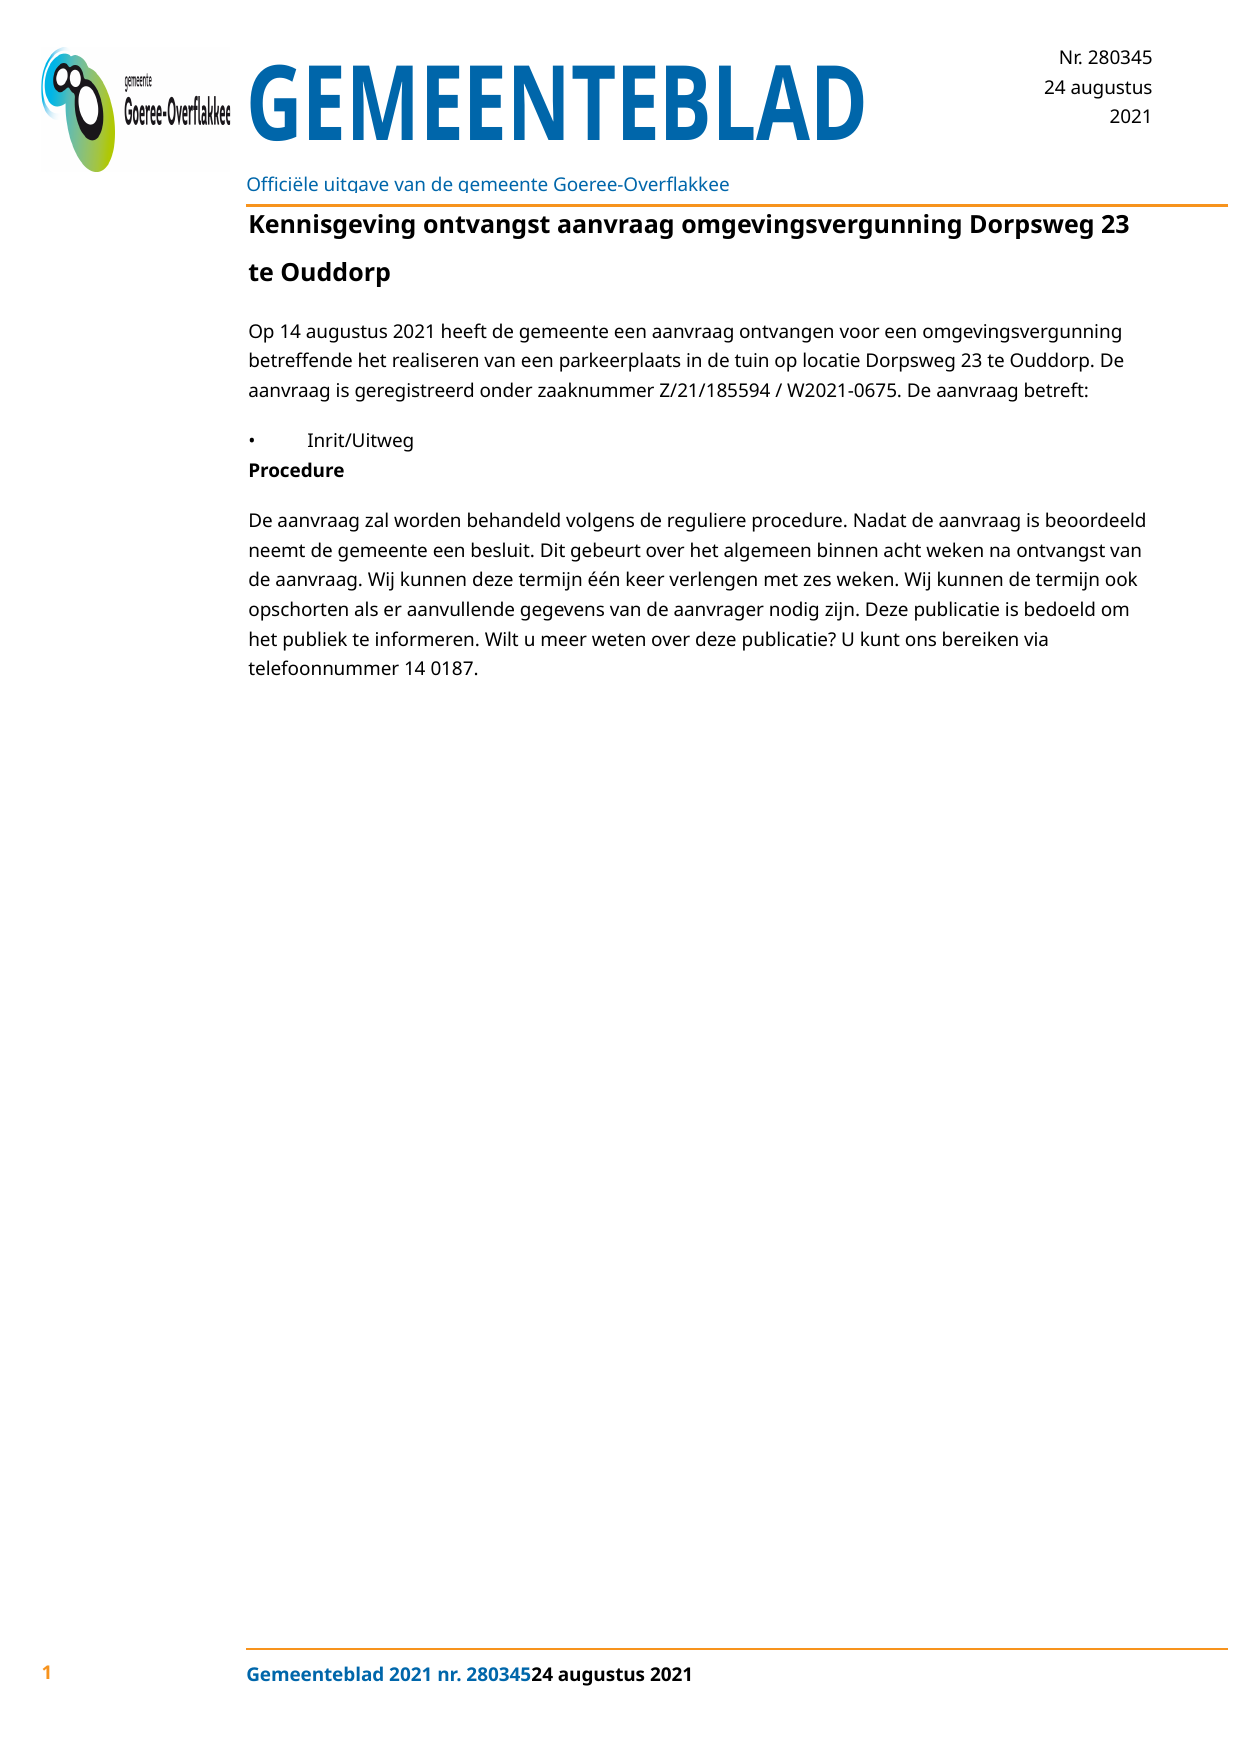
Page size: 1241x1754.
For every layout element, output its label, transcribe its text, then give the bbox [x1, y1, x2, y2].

text De aanvraag zal worden behandeld volgens de reguliere procedure. Nadat de aanvraag is beoordeeld neemt de gemeente een besluit. Dit gebeurt over het algemeen binnen acht weken na ontvangst van de aanvraag. Wij kunnen deze termijn één keer verlengen met zes weken. Wij kunnen de termijn ook opschorten als er aanvullende gegevens van de aanvrager nodig zijn. Deze publicatie is bedoeld om het publiek te informeren. Wilt u meer weten over deze publicatie? U kunt ons bereiken via telefoonnummer 14 0187. [248, 507, 1152, 681]
text Procedure [248, 457, 1152, 483]
text Kennisgeving ontvangst aanvraag omgevingsvergunning Dorpsweg 23 te Ouddorp [248, 207, 1152, 288]
text Op 14 augustus 2021 heeft de gemeente een aanvraag ontvangen voor een omgevingsvergunning betreffende het realiseren van een parkeerplaats in de tuin op locatie Dorpsweg 23 te Ouddorp. De aanvraag is geregistreerd onder zaaknummer Z/21/185594 / W2021-0675. De aanvraag betreft: [248, 318, 1152, 403]
picture [41, 47, 231, 172]
list Inrit/Uitweg [248, 427, 1152, 453]
